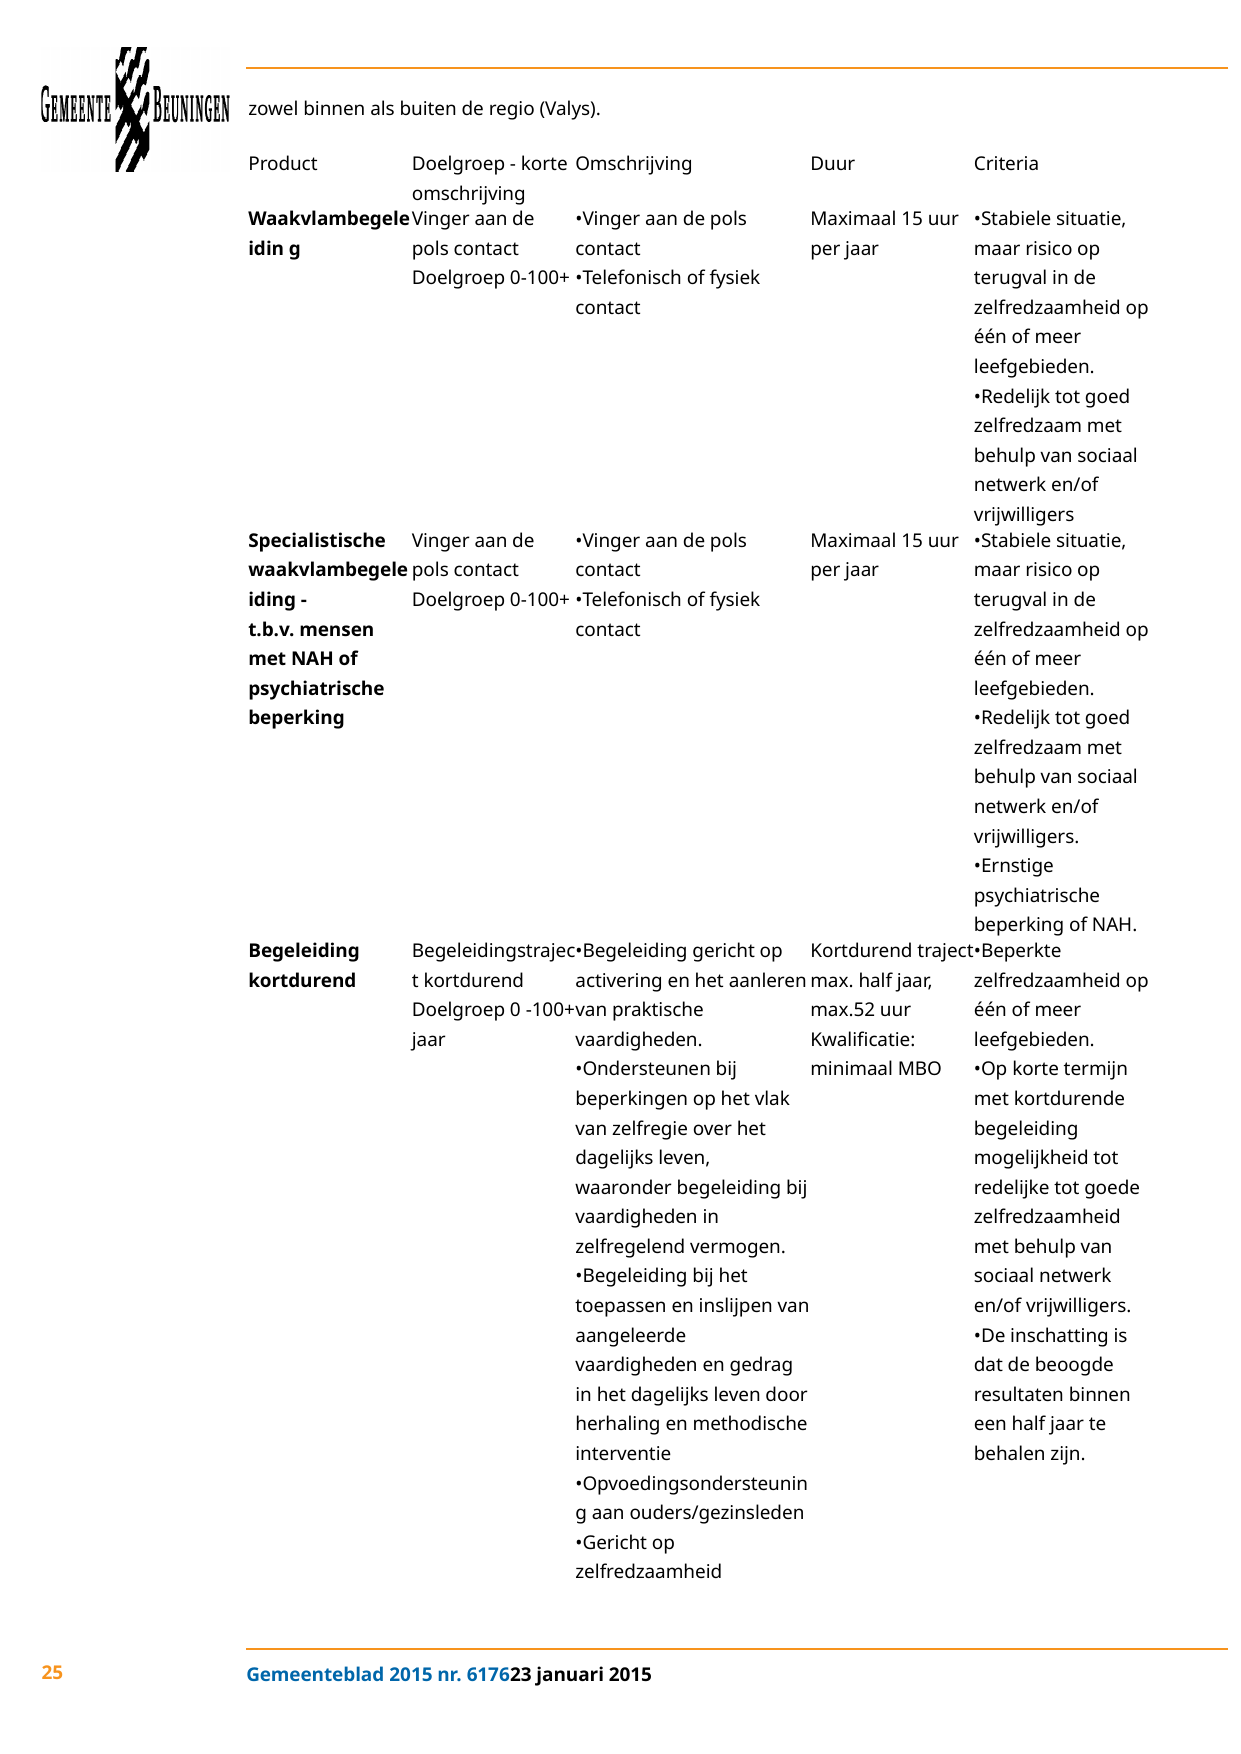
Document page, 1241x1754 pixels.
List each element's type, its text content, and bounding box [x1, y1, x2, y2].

picture [41, 47, 231, 172]
table_cell Begeleidingstraject kortdurend Doelgroep 0 -100+ jaar [412, 937, 575, 1584]
table_cell Vinger aan de pols contact Doelgroep 0-100+ [412, 527, 575, 937]
table_header Duur [810, 150, 974, 205]
table_header Omschrijving [575, 150, 810, 205]
table_cell •Stabiele situatie, maar risico op terugval in de zelfredzaamheid op één of meer leefgebieden. •Redelijk tot goed zelfredzaam met behulp van sociaal netwerk en/of vrijwilligers [974, 205, 1152, 527]
table_cell Maximaal 15 uur per jaar [810, 205, 974, 527]
table_header Criteria [974, 150, 1152, 205]
table_cell Kortdurend traject max. half jaar, max.52 uur Kwalificatie: minimaal MBO [810, 937, 974, 1584]
text zowel binnen als buiten de regio (Valys). [248, 95, 1152, 121]
table_cell •Vinger aan de pols contact •Telefonisch of fysiek contact [575, 527, 810, 937]
table_header Product [248, 150, 412, 205]
table_cell •Beperkte zelfredzaamheid op één of meer leefgebieden. •Op korte termijn met kortdurende begeleiding mogelijkheid tot redelijke tot goede zelfredzaamheid met behulp van sociaal netwerk en/of vrijwilligers. •De inschatting is dat de beoogde resultaten binnen een half jaar te behalen zijn. [974, 937, 1152, 1584]
table_cell Begeleiding kortdurend [248, 937, 412, 1584]
table_cell •Vinger aan de pols contact •Telefonisch of fysiek contact [575, 205, 810, 527]
table_cell •Begeleiding gericht op activering en het aanleren van praktische vaardigheden. •Ondersteunen bij beperkingen op het vlak van zelfregie over het dagelijks leven, waaronder begeleiding bij vaardigheden in zelfregelend vermogen. •Begeleiding bij het toepassen en inslijpen van aangeleerde vaardigheden en gedrag in het dagelijks leven door herhaling en methodische interventie •Opvoedingsondersteuning aan ouders/gezinsleden •Gericht op zelfredzaamheid [575, 937, 810, 1584]
table_cell Waakvlambegeleidin g [248, 205, 412, 527]
table_cell Specialistische waakvlambegeleiding - t.b.v. mensen met NAH of psychiatrische beperking [248, 527, 412, 937]
table_cell Vinger aan de pols contact Doelgroep 0-100+ [412, 205, 575, 527]
table_cell Maximaal 15 uur per jaar [810, 527, 974, 937]
table_cell •Stabiele situatie, maar risico op terugval in de zelfredzaamheid op één of meer leefgebieden. •Redelijk tot goed zelfredzaam met behulp van sociaal netwerk en/of vrijwilligers. •Ernstige psychiatrische beperking of NAH. [974, 527, 1152, 937]
table_header Doelgroep - korte omschrijving [412, 150, 575, 205]
